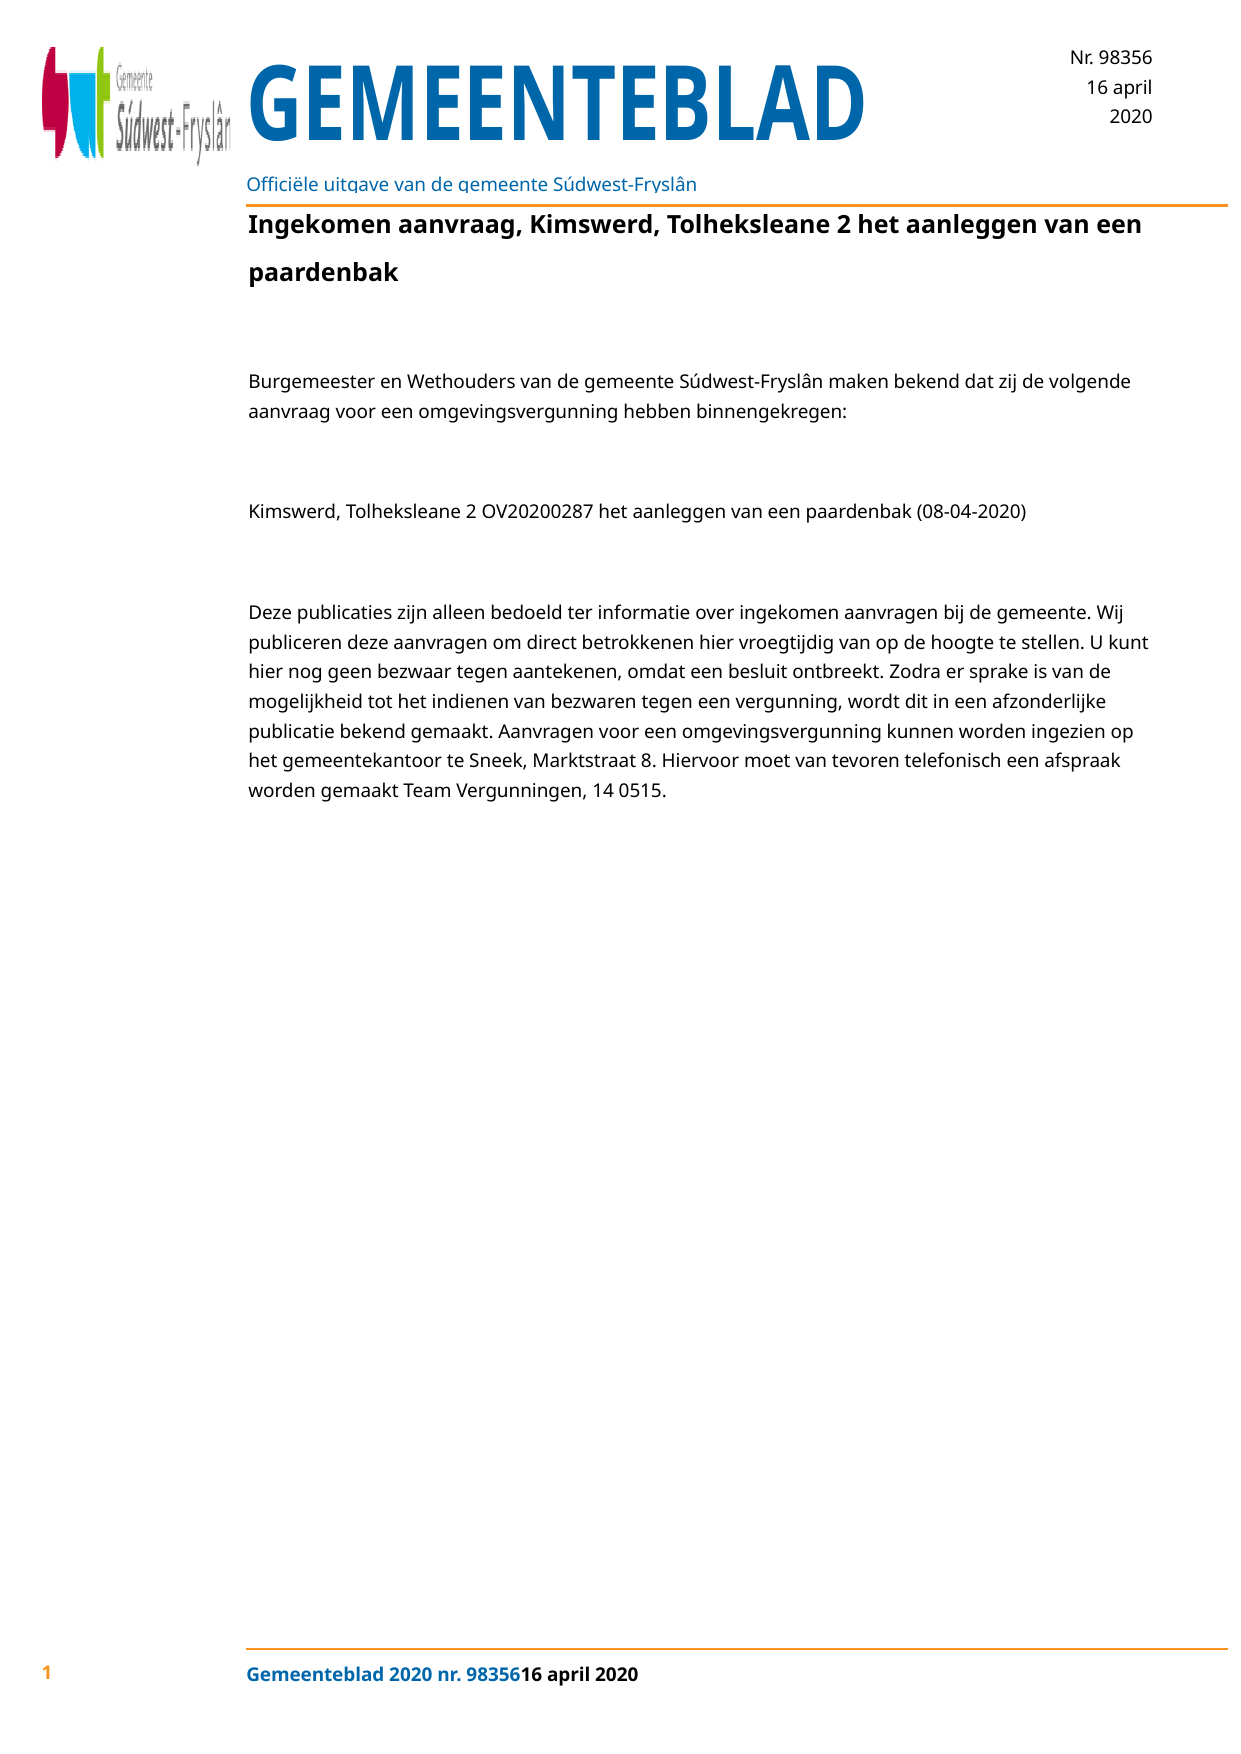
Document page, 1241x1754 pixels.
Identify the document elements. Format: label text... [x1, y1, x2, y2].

text Ingekomen aanvraag, Kimswerd, Tolheksleane 2 het aanleggen van een paardenbak [248, 207, 1152, 288]
text Burgemeester en Wethouders van de gemeente Súdwest-Fryslân maken bekend dat zij de volgende aanvraag voor een omgevingsvergunning hebben binnengekregen: [248, 368, 1152, 424]
picture [41, 47, 231, 172]
text Kimswerd, Tolheksleane 2 OV20200287 het aanleggen van een paardenbak (08-04-2020) [248, 499, 1152, 524]
text Deze publicaties zijn alleen bedoeld ter informatie over ingekomen aanvragen bij de gemeente. Wij publiceren deze aanvragen om direct betrokkenen hier vroegtijdig van op de hoogte te stellen. U kunt hier nog geen bezwaar tegen aantekenen, omdat een besluit ontbreekt. Zodra er sprake is van de mogelijkheid tot het indienen van bezwaren tegen een vergunning, wordt dit in een afzonderlijke publicatie bekend gemaakt. Aanvragen voor een omgevingsvergunning kunnen worden ingezien op het gemeentekantoor te Sneek, Marktstraat 8. Hiervoor moet van tevoren telefonisch een afspraak worden gemaakt Team Vergunningen, 14 0515. [248, 599, 1152, 803]
